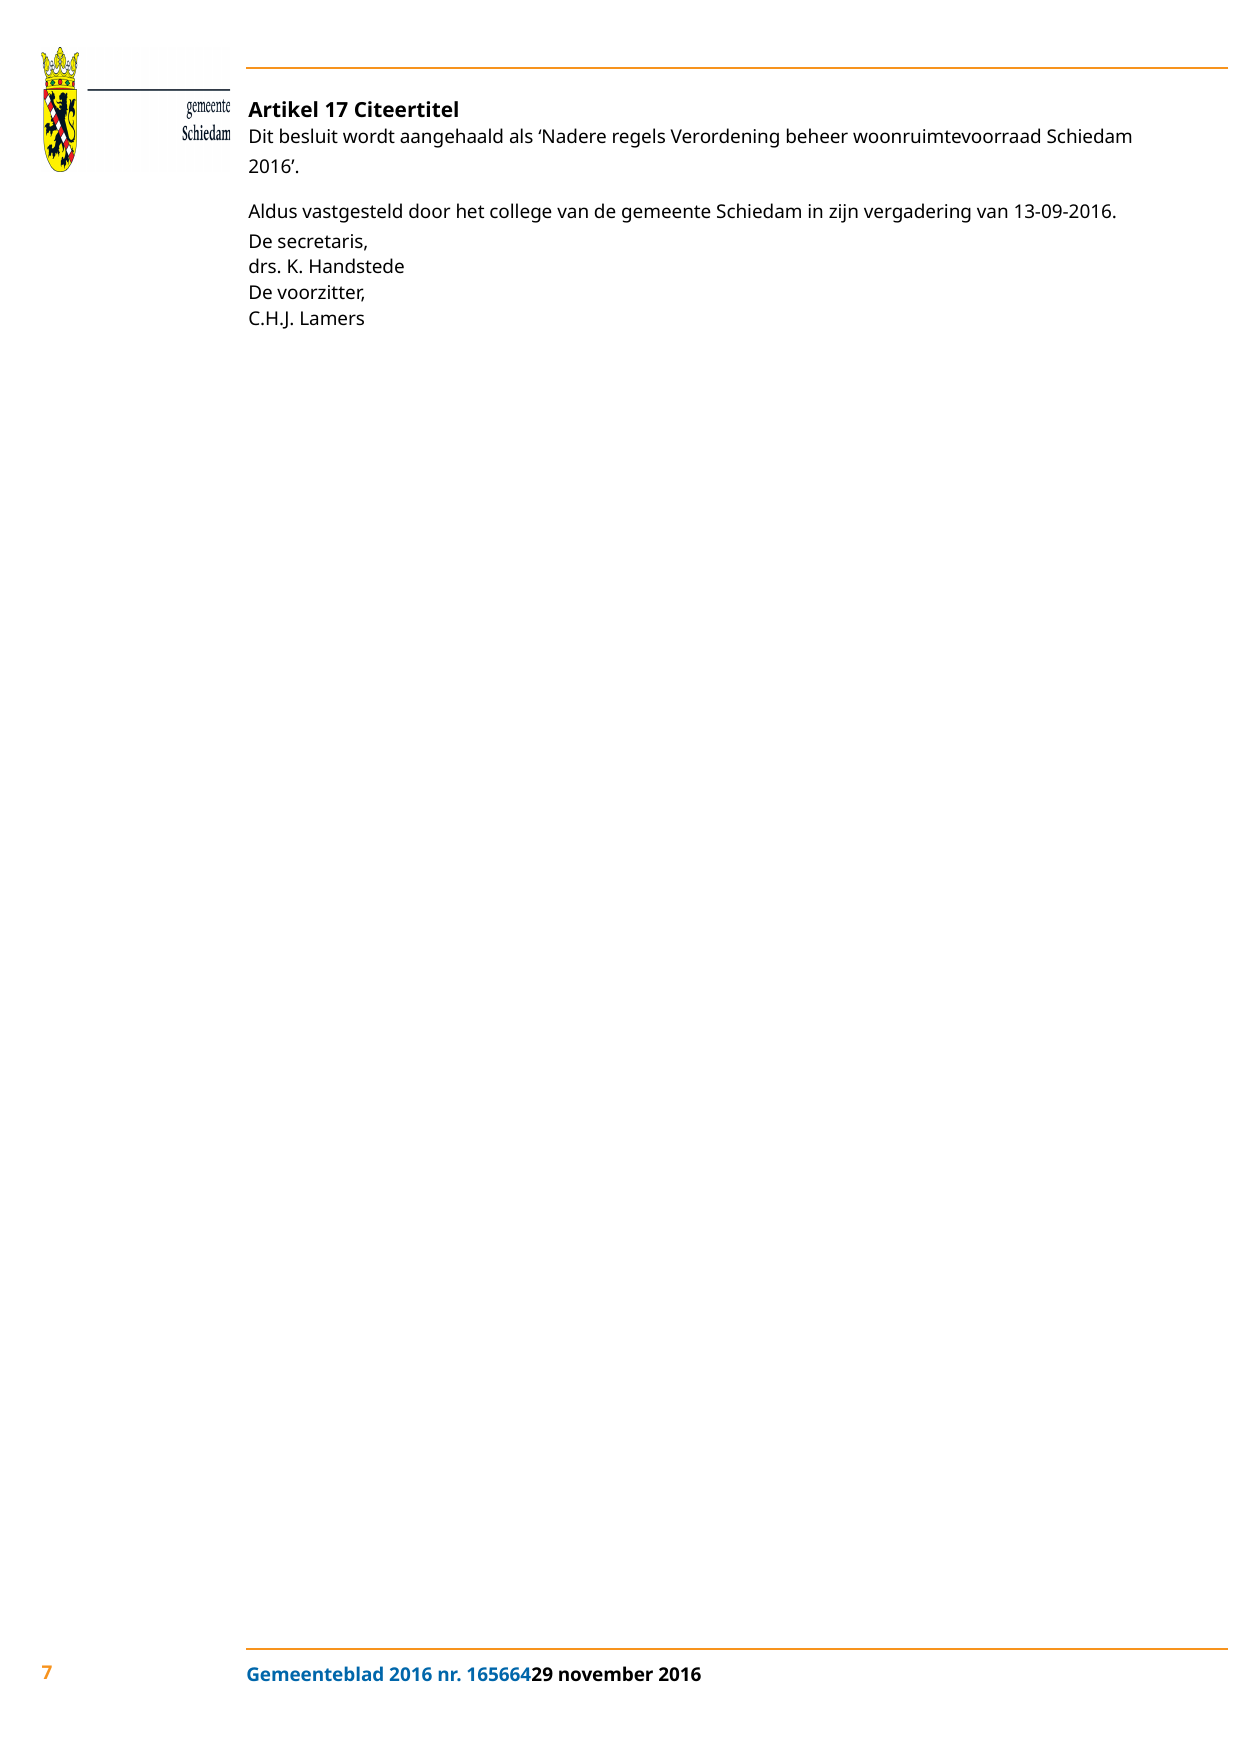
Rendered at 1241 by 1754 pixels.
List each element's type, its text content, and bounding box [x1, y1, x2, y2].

text C.H.J. Lamers [248, 305, 1152, 331]
text drs. K. Handstede [248, 254, 1152, 279]
text Aldus vastgesteld door het college van de gemeente Schiedam in zijn vergadering van 13-09-2016. [248, 198, 1152, 224]
picture [41, 47, 231, 172]
text Dit besluit wordt aangehaald als ‘Nadere regels Verordening beheer woonruimtevoorraad Schiedam 2016’. [248, 123, 1152, 178]
text Artikel 17 Citeertitel [248, 95, 1152, 123]
text De secretaris, [248, 228, 1152, 254]
text De voorzitter, [248, 279, 1152, 305]
